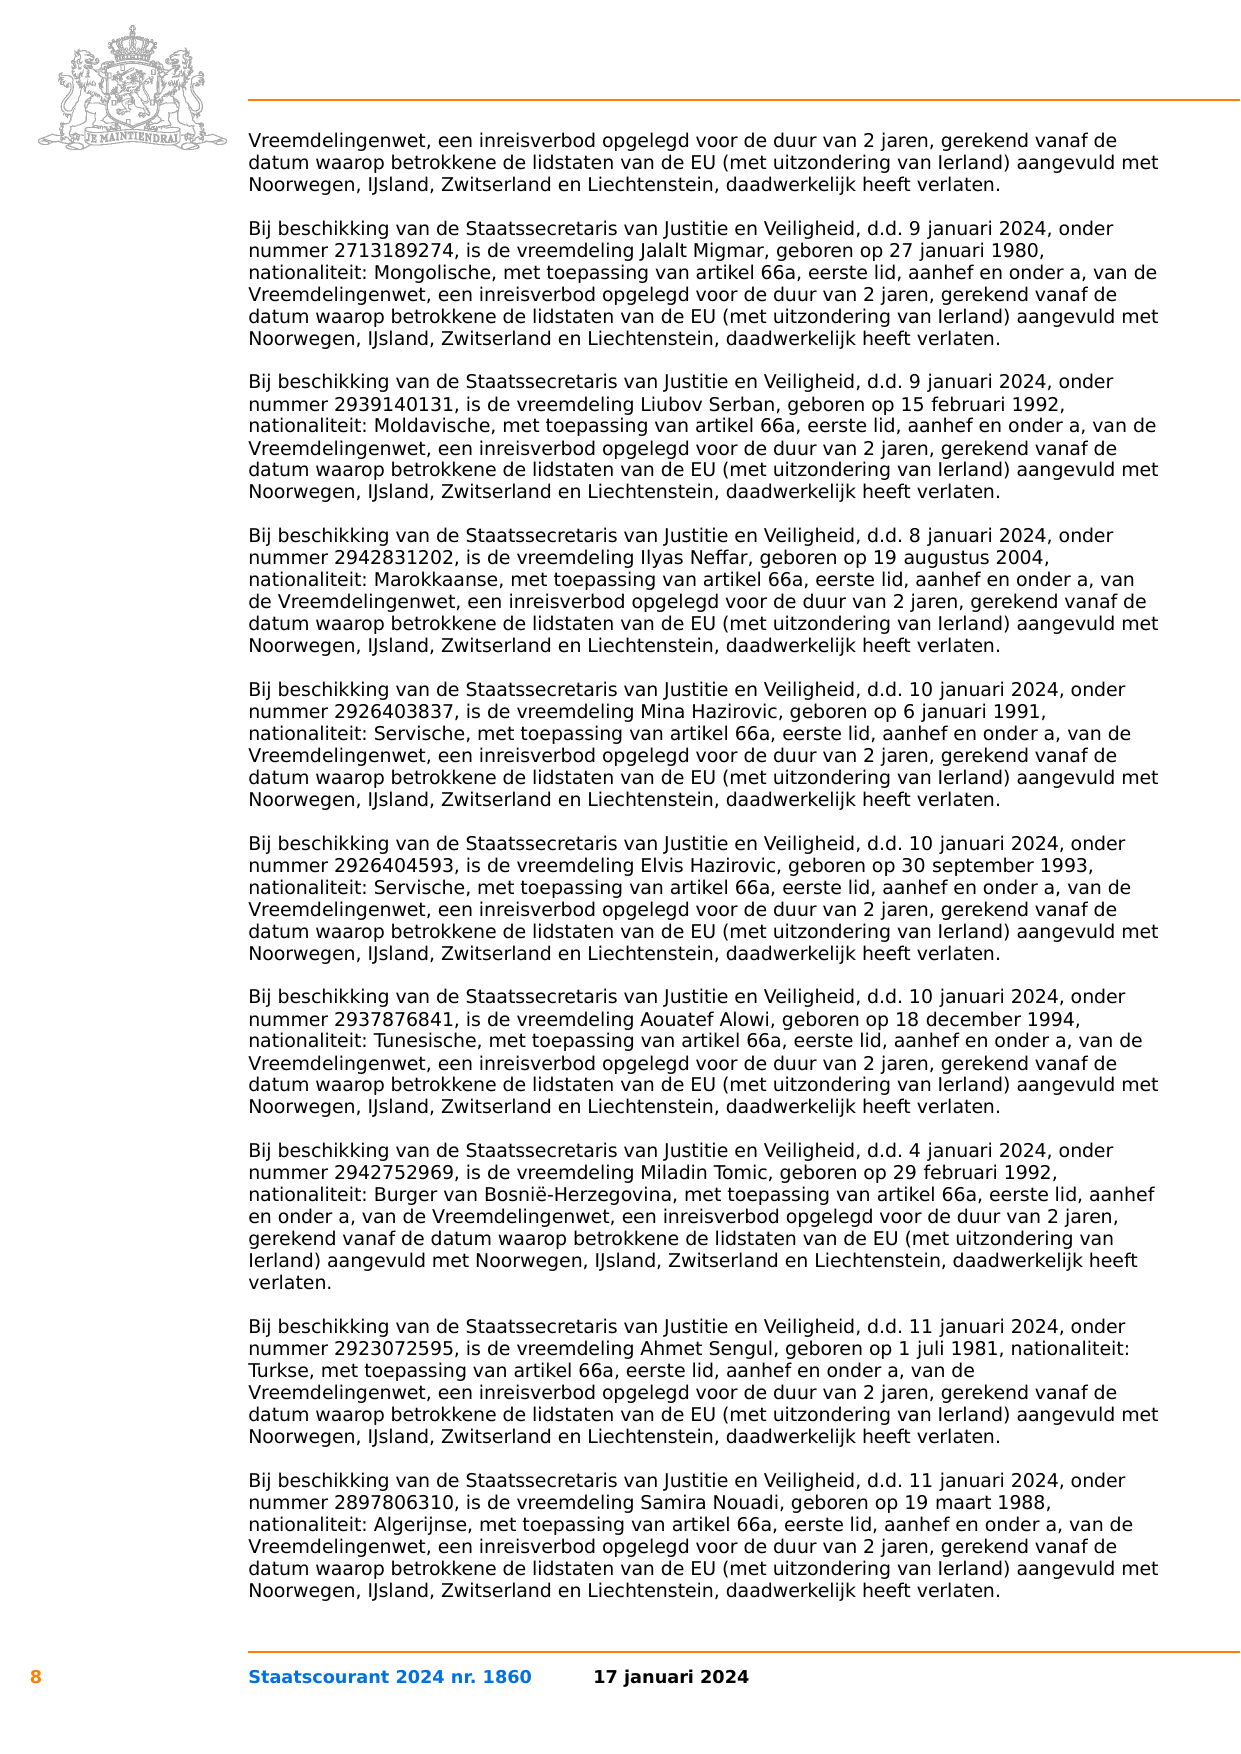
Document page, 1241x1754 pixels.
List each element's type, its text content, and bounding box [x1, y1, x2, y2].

text Bij beschikking van de Staatssecretaris van Justitie en Veiligheid, d.d. 8 januari 2024, onder nummer 2942831202, is de vreemdeling Ilyas Neffar, geboren op 19 augustus 2004, nationaliteit: Marokkaanse, met toepassing van artikel 66a, eerste lid, aanhef en onder a, van de Vreemdelingenwet, een inreisverbod opgelegd voor de duur van 2 jaren, gerekend vanaf de datum waarop betrokkene de lidstaten van de EU (met uitzondering van Ierland) aangevuld met Noorwegen, IJsland, Zwitserland en Liechtenstein, daadwerkelijk heeft verlaten. [248, 525, 1163, 657]
text Bij beschikking van de Staatssecretaris van Justitie en Veiligheid, d.d. 10 januari 2024, onder nummer 2926404593, is de vreemdeling Elvis Hazirovic, geboren op 30 september 1993, nationaliteit: Servische, met toepassing van artikel 66a, eerste lid, aanhef en onder a, van de Vreemdelingenwet, een inreisverbod opgelegd voor de duur van 2 jaren, gerekend vanaf de datum waarop betrokkene de lidstaten van de EU (met uitzondering van Ierland) aangevuld met Noorwegen, IJsland, Zwitserland en Liechtenstein, daadwerkelijk heeft verlaten. [248, 833, 1163, 964]
text Bij beschikking van de Staatssecretaris van Justitie en Veiligheid, d.d. 10 januari 2024, onder nummer 2926403837, is de vreemdeling Mina Hazirovic, geboren op 6 januari 1991, nationaliteit: Servische, met toepassing van artikel 66a, eerste lid, aanhef en onder a, van de Vreemdelingenwet, een inreisverbod opgelegd voor de duur van 2 jaren, gerekend vanaf de datum waarop betrokkene de lidstaten van de EU (met uitzondering van Ierland) aangevuld met Noorwegen, IJsland, Zwitserland en Liechtenstein, daadwerkelijk heeft verlaten. [248, 679, 1163, 811]
picture [38, 25, 227, 150]
text Bij beschikking van de Staatssecretaris van Justitie en Veiligheid, d.d. 9 januari 2024, onder nummer 2939140131, is de vreemdeling Liubov Serban, geboren op 15 februari 1992, nationaliteit: Moldavische, met toepassing van artikel 66a, eerste lid, aanhef en onder a, van de Vreemdelingenwet, een inreisverbod opgelegd voor de duur van 2 jaren, gerekend vanaf de datum waarop betrokkene de lidstaten van de EU (met uitzondering van Ierland) aangevuld met Noorwegen, IJsland, Zwitserland en Liechtenstein, daadwerkelijk heeft verlaten. [248, 371, 1163, 503]
text Bij beschikking van de Staatssecretaris van Justitie en Veiligheid, d.d. 9 januari 2024, onder nummer 2713189274, is de vreemdeling Jalalt Migmar, geboren op 27 januari 1980, nationaliteit: Mongolische, met toepassing van artikel 66a, eerste lid, aanhef en onder a, van de Vreemdelingenwet, een inreisverbod opgelegd voor de duur van 2 jaren, gerekend vanaf de datum waarop betrokkene de lidstaten van de EU (met uitzondering van Ierland) aangevuld met Noorwegen, IJsland, Zwitserland en Liechtenstein, daadwerkelijk heeft verlaten. [248, 218, 1163, 349]
text Bij beschikking van de Staatssecretaris van Justitie en Veiligheid, d.d. 11 januari 2024, onder nummer 2923072595, is de vreemdeling Ahmet Sengul, geboren op 1 juli 1981, nationaliteit: Turkse, met toepassing van artikel 66a, eerste lid, aanhef en onder a, van de Vreemdelingenwet, een inreisverbod opgelegd voor de duur van 2 jaren, gerekend vanaf de datum waarop betrokkene de lidstaten van de EU (met uitzondering van Ierland) aangevuld met Noorwegen, IJsland, Zwitserland en Liechtenstein, daadwerkelijk heeft verlaten. [248, 1316, 1163, 1448]
text Vreemdelingenwet, een inreisverbod opgelegd voor de duur van 2 jaren, gerekend vanaf de datum waarop betrokkene de lidstaten van de EU (met uitzondering van Ierland) aangevuld met Noorwegen, IJsland, Zwitserland en Liechtenstein, daadwerkelijk heeft verlaten. [248, 130, 1163, 196]
text Bij beschikking van de Staatssecretaris van Justitie en Veiligheid, d.d. 11 januari 2024, onder nummer 2897806310, is de vreemdeling Samira Nouadi, geboren op 19 maart 1988, nationaliteit: Algerijnse, met toepassing van artikel 66a, eerste lid, aanhef en onder a, van de Vreemdelingenwet, een inreisverbod opgelegd voor de duur van 2 jaren, gerekend vanaf de datum waarop betrokkene de lidstaten van de EU (met uitzondering van Ierland) aangevuld met Noorwegen, IJsland, Zwitserland en Liechtenstein, daadwerkelijk heeft verlaten. [248, 1470, 1163, 1602]
text Bij beschikking van de Staatssecretaris van Justitie en Veiligheid, d.d. 10 januari 2024, onder nummer 2937876841, is de vreemdeling Aouatef Alowi, geboren op 18 december 1994, nationaliteit: Tunesische, met toepassing van artikel 66a, eerste lid, aanhef en onder a, van de Vreemdelingenwet, een inreisverbod opgelegd voor de duur van 2 jaren, gerekend vanaf de datum waarop betrokkene de lidstaten van de EU (met uitzondering van Ierland) aangevuld met Noorwegen, IJsland, Zwitserland en Liechtenstein, daadwerkelijk heeft verlaten. [248, 986, 1163, 1118]
text Bij beschikking van de Staatssecretaris van Justitie en Veiligheid, d.d. 4 januari 2024, onder nummer 2942752969, is de vreemdeling Miladin Tomic, geboren op 29 februari 1992, nationaliteit: Burger van Bosnië-Herzegovina, met toepassing van artikel 66a, eerste lid, aanhef en onder a, van de Vreemdelingenwet, een inreisverbod opgelegd voor de duur van 2 jaren, gerekend vanaf de datum waarop betrokkene de lidstaten van de EU (met uitzondering van Ierland) aangevuld met Noorwegen, IJsland, Zwitserland en Liechtenstein, daadwerkelijk heeft verlaten. [248, 1140, 1163, 1294]
